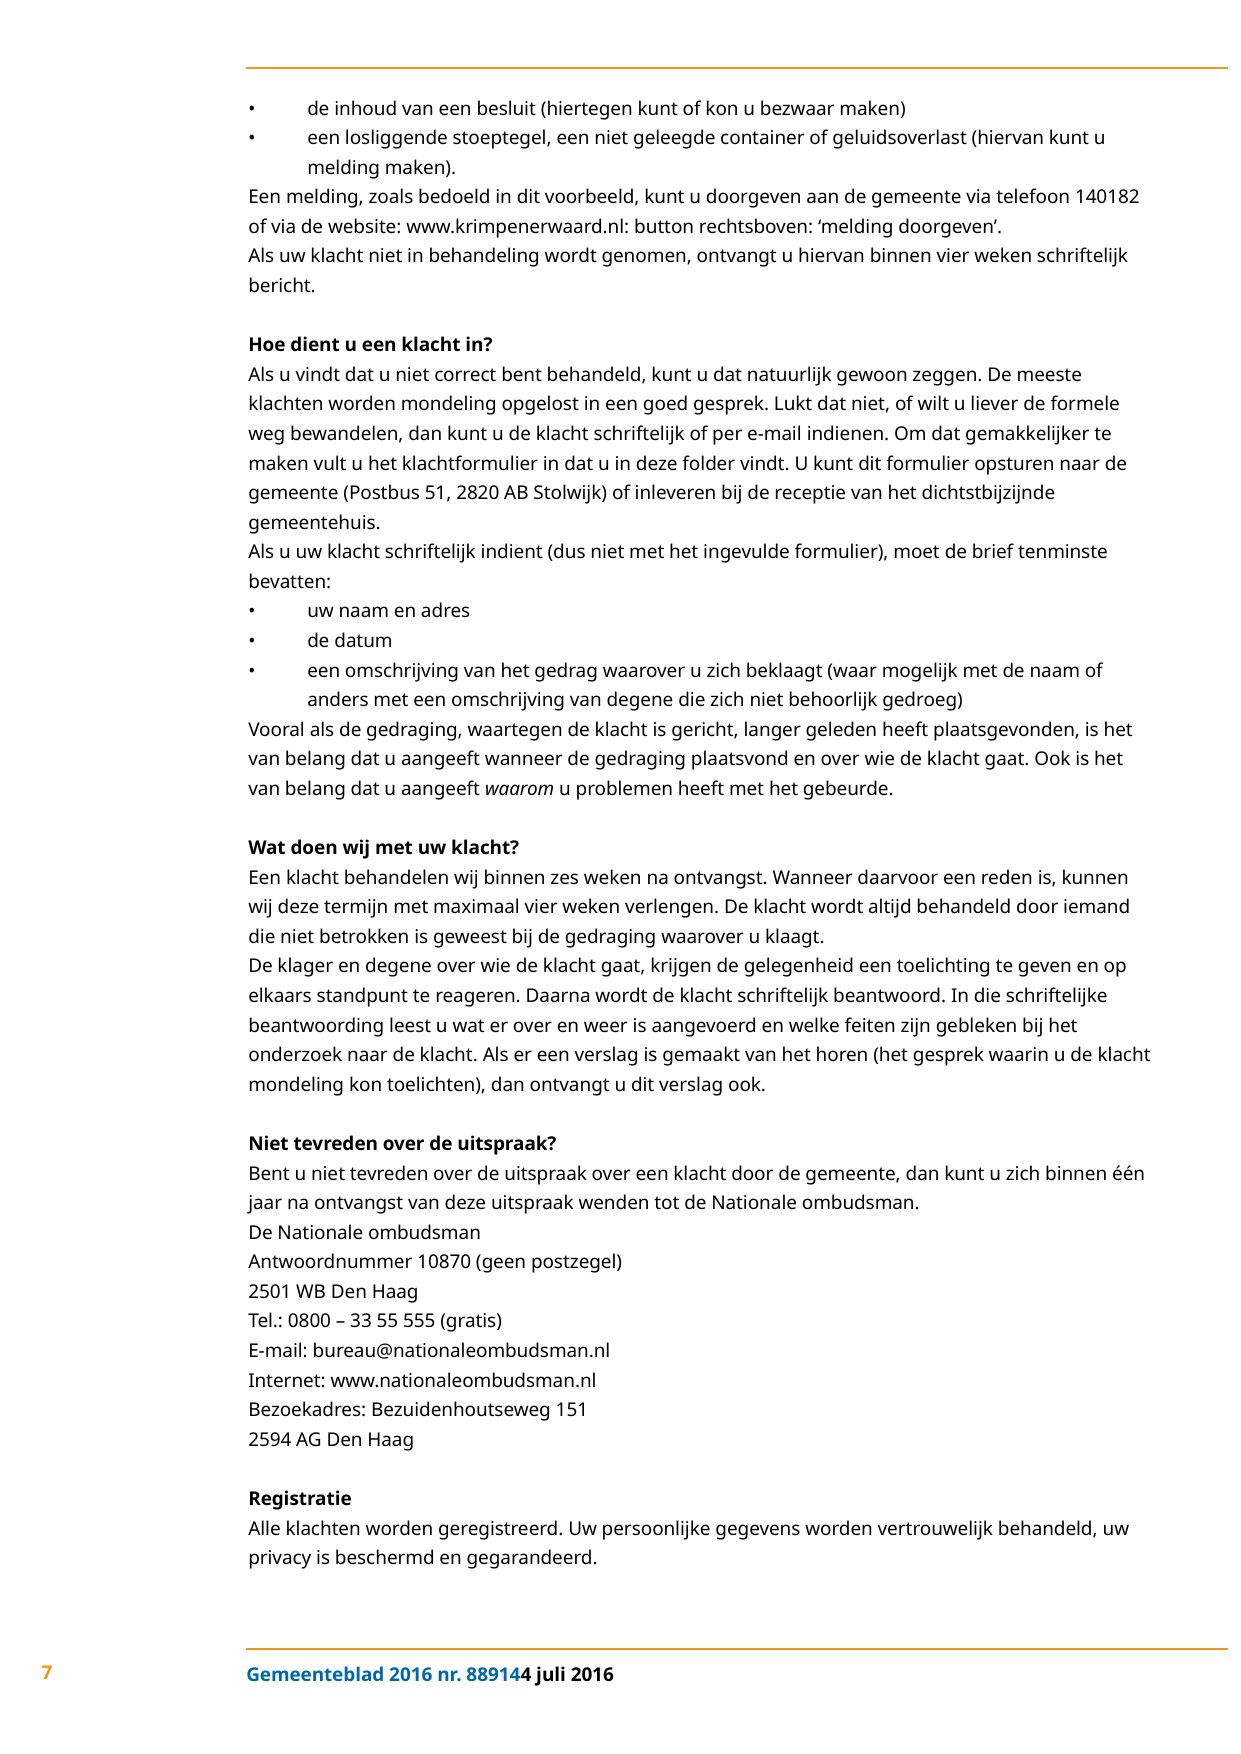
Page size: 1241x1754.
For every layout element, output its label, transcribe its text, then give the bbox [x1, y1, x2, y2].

list de datum [248, 627, 1152, 653]
text 2501 WB Den Haag [248, 1278, 1152, 1304]
text De Nationale ombudsman [248, 1219, 1152, 1245]
text Registratie [248, 1485, 1152, 1511]
text Als u uw klacht schriftelijk indient (dus niet met het ingevulde formulier), moet de brief tenminste bevatten: [248, 538, 1152, 594]
text Als u vindt dat u niet correct bent behandeld, kunt u dat natuurlijk gewoon zeggen. De meeste klachten worden mondeling opgelost in een goed gesprek. Lukt dat niet, of wilt u liever de formele weg bewandelen, dan kunt u de klacht schriftelijk of per e-mail indienen. Om dat gemakkelijker te maken vult u het klachtformulier in dat u in deze folder vindt. U kunt dit formulier opsturen naar de gemeente (Postbus 51, 2820 AB Stolwijk) of inleveren bij de receptie van het dichtstbijzijnde gemeentehuis. [248, 361, 1152, 535]
list een losliggende stoeptegel, een niet geleegde container of geluidsoverlast (hiervan kunt u melding maken). [248, 124, 1152, 180]
text Alle klachten worden geregistreerd. Uw persoonlijke gegevens worden vertrouwelijk behandeld, uw privacy is beschermd en gegarandeerd. [248, 1515, 1152, 1570]
text Een melding, zoals bedoeld in dit voorbeeld, kunt u doorgeven aan de gemeente via telefoon 140182 of via de website: www.krimpenerwaard.nl: button rechtsboven: ‘melding doorgeven’. [248, 183, 1152, 239]
text Wat doen wij met uw klacht? [248, 834, 1152, 860]
text Als uw klacht niet in behandeling wordt genomen, ontvangt u hiervan binnen vier weken schriftelijk bericht. [248, 243, 1152, 298]
text 2594 AG Den Haag [248, 1426, 1152, 1452]
text Niet tevreden over de uitspraak? [248, 1130, 1152, 1156]
picture [41, 47, 231, 172]
text Tel.: 0800 – 33 55 555 (gratis) [248, 1308, 1152, 1333]
list de inhoud van een besluit (hiertegen kunt of kon u bezwaar maken) [248, 95, 1152, 121]
text Internet: www.nationaleombudsman.nl [248, 1367, 1152, 1393]
list een omschrijving van het gedrag waarover u zich beklaagt (waar mogelijk met de naam of anders met een omschrijving van degene die zich niet behoorlijk gedroeg) [248, 657, 1152, 712]
text E-mail: bureau@nationaleombudsman.nl [248, 1337, 1152, 1363]
text Hoe dient u een klacht in? [248, 331, 1152, 357]
text De klager en degene over wie de klacht gaat, krijgen de gelegenheid een toelichting te geven en op elkaars standpunt te reageren. Daarna wordt de klacht schriftelijk beantwoord. In die schriftelijke beantwoording leest u wat er over en weer is aangevoerd en welke feiten zijn gebleken bij het onderzoek naar de klacht. Als er een verslag is gemaakt van het horen (het gesprek waarin u de klacht mondeling kon toelichten), dan ontvangt u dit verslag ook. [248, 953, 1152, 1097]
text Vooral als de gedraging, waartegen de klacht is gericht, langer geleden heeft plaatsgevonden, is het van belang dat u aangeeft wanneer de gedraging plaatsvond en over wie de klacht gaat. Ook is het van belang dat u aangeeft waarom u problemen heeft met het gebeurde. [248, 716, 1152, 801]
text Bent u niet tevreden over de uitspraak over een klacht door de gemeente, dan kunt u zich binnen één jaar na ontvangst van deze uitspraak wenden tot de Nationale ombudsman. [248, 1160, 1152, 1215]
text Een klacht behandelen wij binnen zes weken na ontvangst. Wanneer daarvoor een reden is, kunnen wij deze termijn met maximaal vier weken verlengen. De klacht wordt altijd behandeld door iemand die niet betrokken is geweest bij de gedraging waarover u klaagt. [248, 864, 1152, 949]
text Antwoordnummer 10870 (geen postzegel) [248, 1248, 1152, 1274]
text Bezoekadres: Bezuidenhoutseweg 151 [248, 1396, 1152, 1422]
list uw naam en adres [248, 598, 1152, 623]
